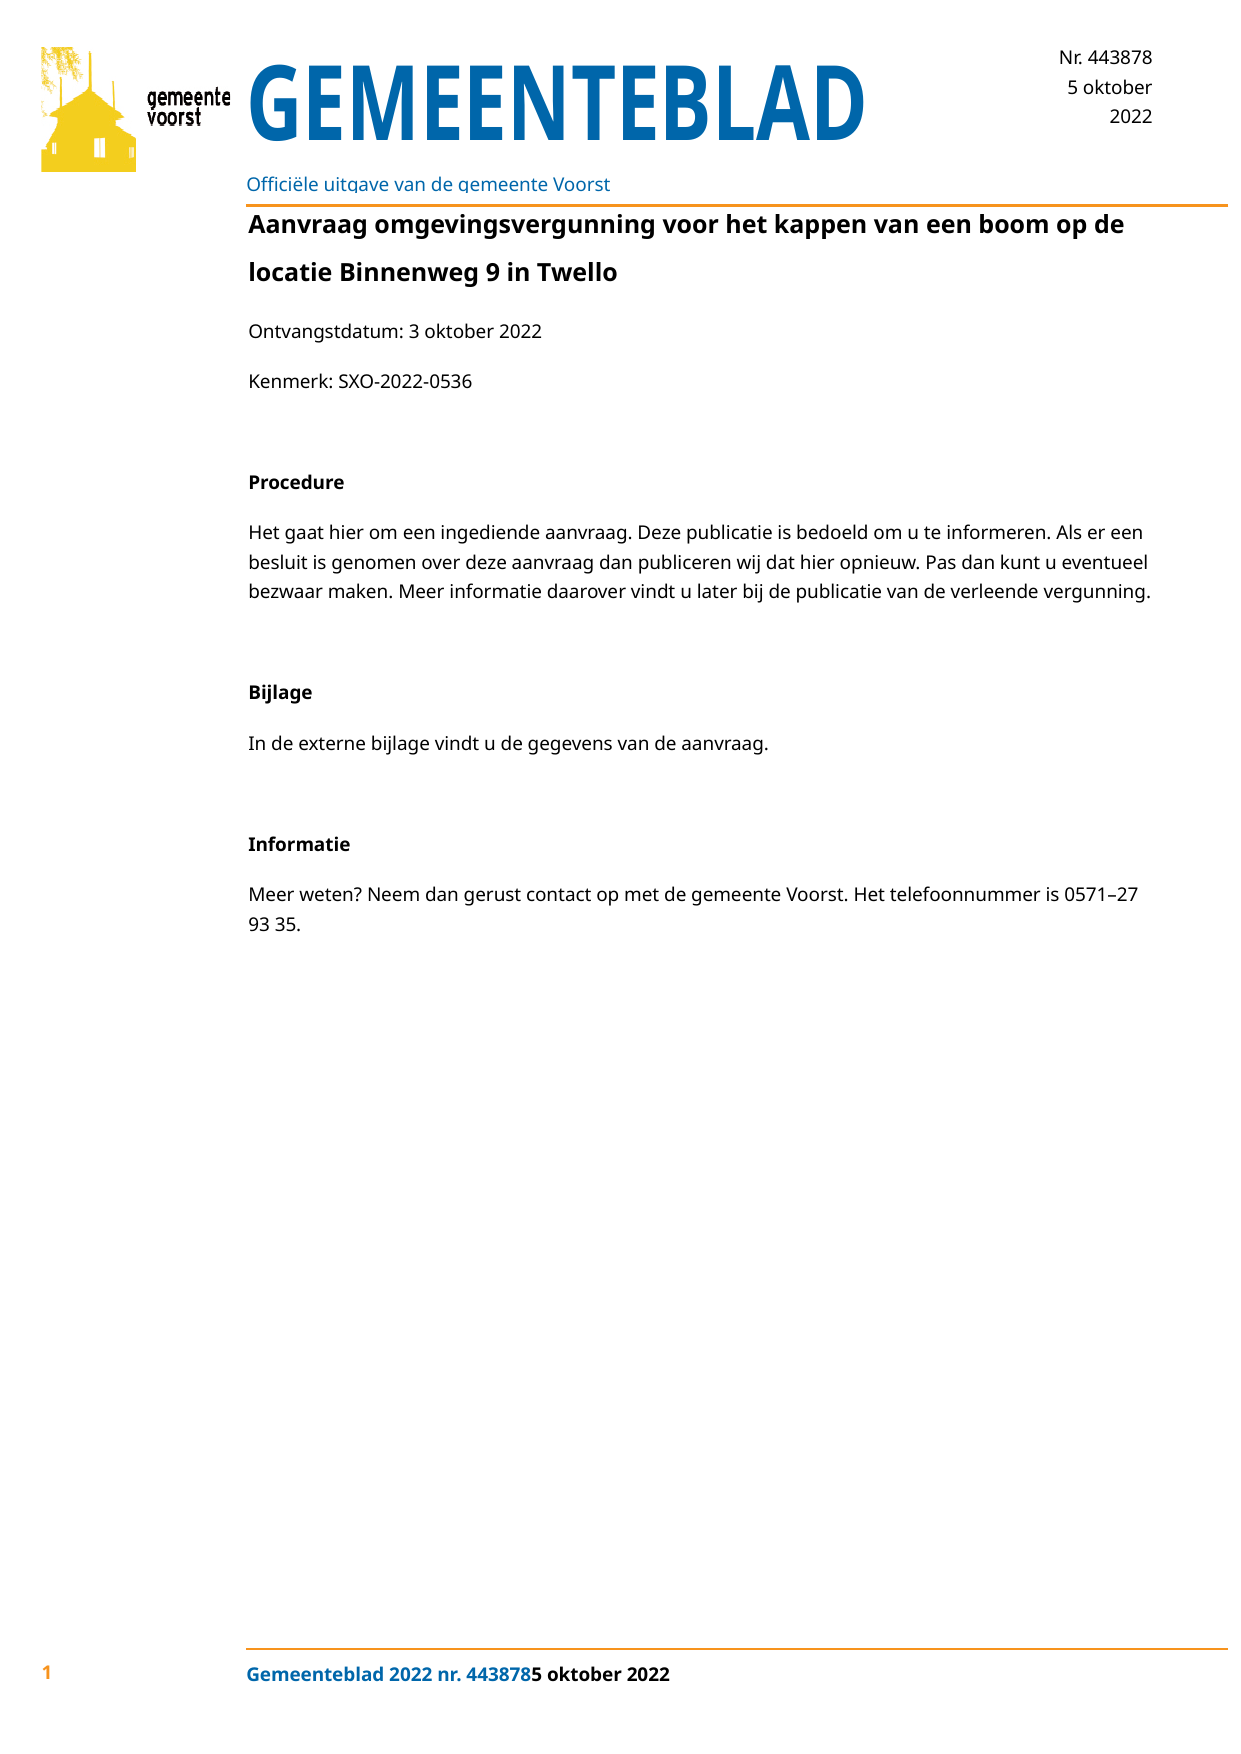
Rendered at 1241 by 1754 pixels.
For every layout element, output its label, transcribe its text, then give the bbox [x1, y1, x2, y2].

text Bijlage [248, 679, 1152, 705]
text Procedure [248, 469, 1152, 495]
text Meer weten? Neem dan gerust contact op met de gemeente Voorst. Het telefoonnummer is 0571–27 93 35. [248, 881, 1152, 937]
text Kenmerk: SXO-2022-0536 [248, 368, 1152, 394]
text Ontvangstdatum: 3 oktober 2022 [248, 318, 1152, 344]
text Informatie [248, 831, 1152, 857]
text Aanvraag omgevingsvergunning voor het kappen van een boom op de locatie Binnenweg 9 in Twello [248, 207, 1152, 288]
picture [41, 47, 231, 172]
text In de externe bijlage vindt u de gegevens van de aanvraag. [248, 730, 1152, 756]
text Het gaat hier om een ingediende aanvraag. Deze publicatie is bedoeld om u te informeren. Als er een besluit is genomen over deze aanvraag dan publiceren wij dat hier opnieuw. Pas dan kunt u eventueel bezwaar maken. Meer informatie daarover vindt u later bij de publicatie van de verleende vergunning. [248, 519, 1152, 604]
